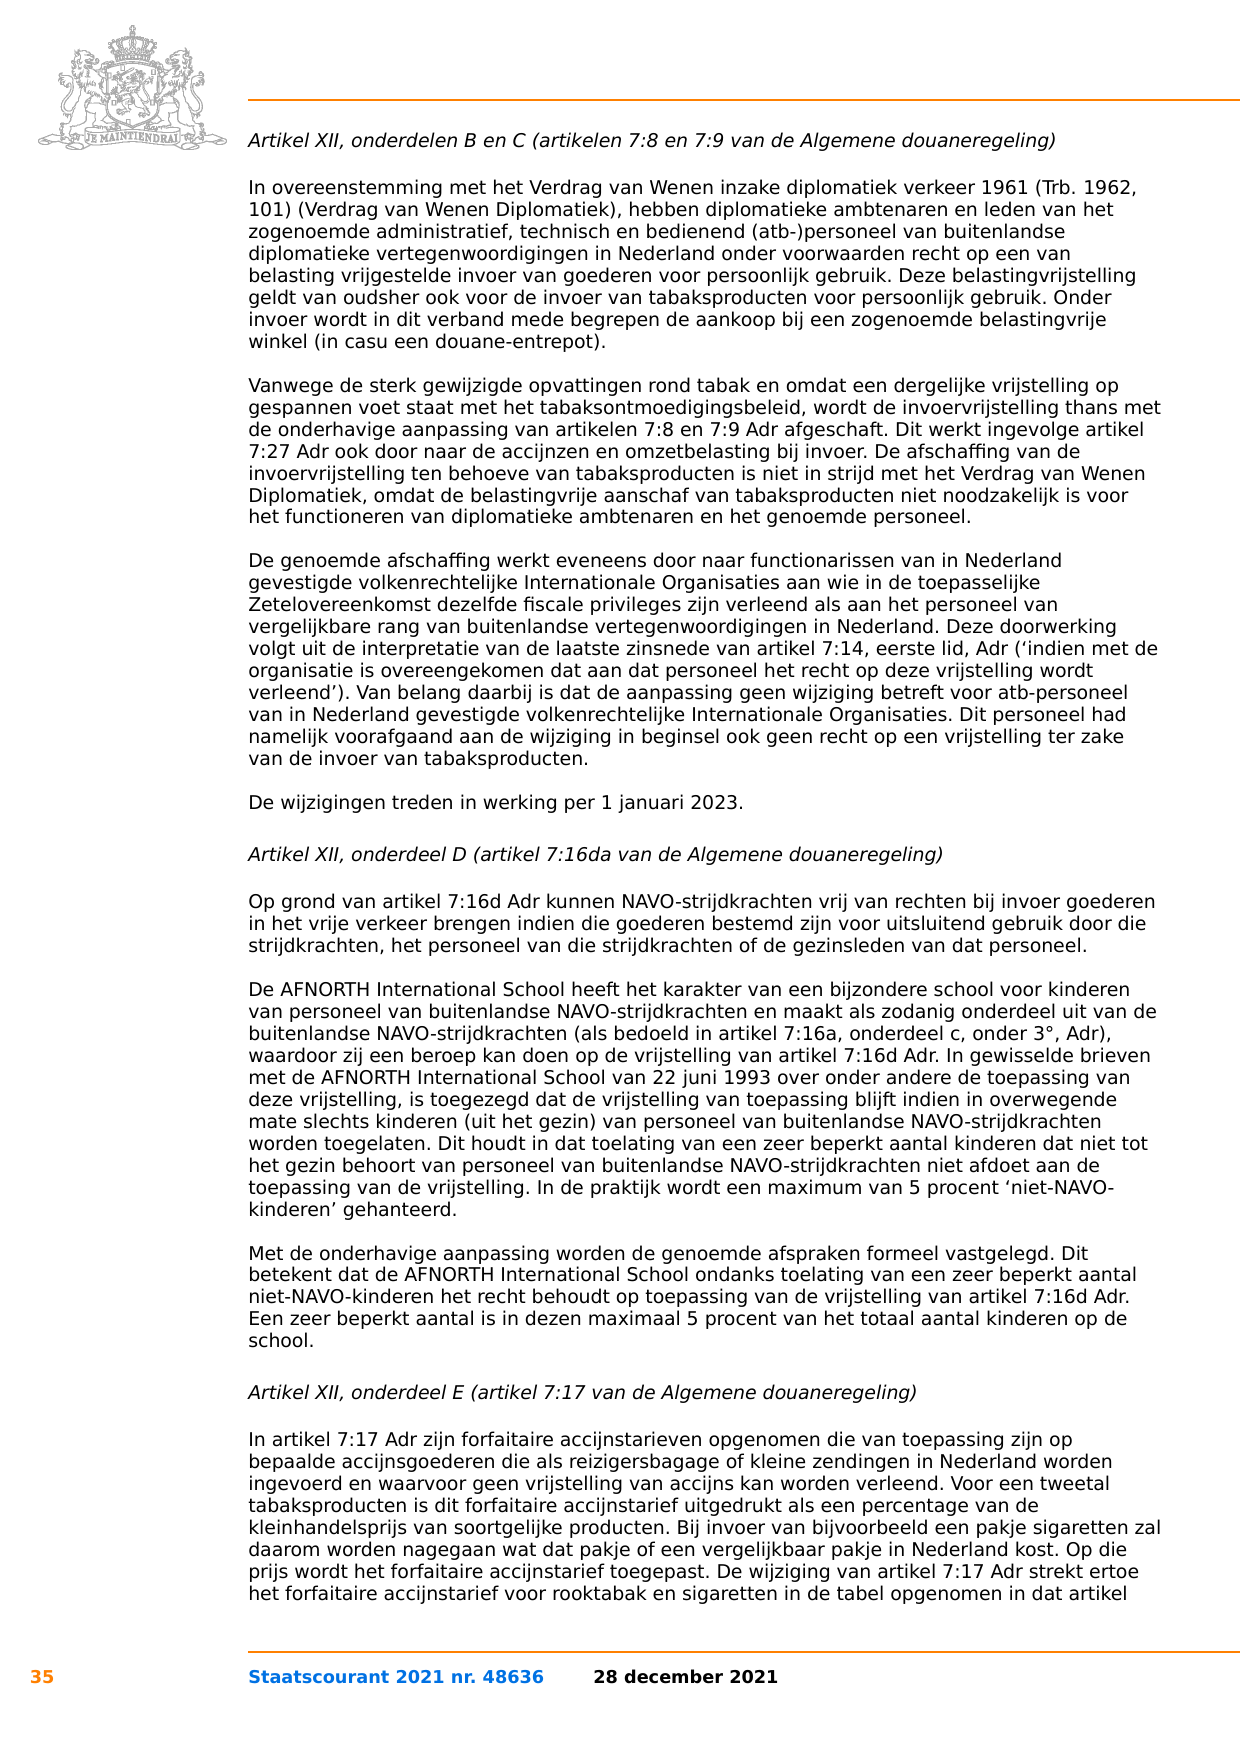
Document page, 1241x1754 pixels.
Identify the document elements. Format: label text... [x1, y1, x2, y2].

text De AFNORTH International School heeft het karakter van een bijzondere school voor kinderen van personeel van buitenlandse NAVO-strijdkrachten en maakt als zodanig onderdeel uit van de buitenlandse NAVO-strijdkrachten (als bedoeld in artikel 7:16a, onderdeel c, onder 3°, Adr), waardoor zij een beroep kan doen op de vrijstelling van artikel 7:16d Adr. In gewisselde brieven met de AFNORTH International School van 22 juni 1993 over onder andere de toepassing van deze vrijstelling, is toegezegd dat de vrijstelling van toepassing blijft indien in overwegende mate slechts kinderen (uit het gezin) van personeel van buitenlandse NAVO-strijdkrachten worden toegelaten. Dit houdt in dat toelating van een zeer beperkt aantal kinderen dat niet tot het gezin behoort van personeel van buitenlandse NAVO-strijdkrachten niet afdoet aan de toepassing van de vrijstelling. In de praktijk wordt een maximum van 5 procent ‘niet-NAVO-kinderen’ gehanteerd. [248, 979, 1163, 1221]
text In overeenstemming met het Verdrag van Wenen inzake diplomatiek verkeer 1961 (Trb. 1962, 101) (Verdrag van Wenen Diplomatiek), hebben diplomatieke ambtenaren en leden van het zogenoemde administratief, technisch en bedienend (atb-)personeel van buitenlandse diplomatieke vertegenwoordigingen in Nederland onder voorwaarden recht op een van belasting vrijgestelde invoer van goederen voor persoonlijk gebruik. Deze belastingvrijstelling geldt van oudsher ook voor de invoer van tabaksproducten voor persoonlijk gebruik. Onder invoer wordt in dit verband mede begrepen de aankoop bij een zogenoemde belastingvrije winkel (in casu een douane-entrepot). [248, 177, 1163, 353]
subtitle Artikel XII, onderdelen B en C (artikelen 7:8 en 7:9 van de Algemene douaneregeling) [248, 130, 1163, 152]
picture [38, 25, 227, 150]
text Vanwege de sterk gewijzigde opvattingen rond tabak en omdat een dergelijke vrijstelling op gespannen voet staat met het tabaksontmoedigingsbeleid, wordt de invoervrijstelling thans met de onderhavige aanpassing van artikelen 7:8 en 7:9 Adr afgeschaft. Dit werkt ingevolge artikel 7:27 Adr ook door naar de accijnzen en omzetbelasting bij invoer. De afschaffing van de invoervrijstelling ten behoeve van tabaksproducten is niet in strijd met het Verdrag van Wenen Diplomatiek, omdat de belastingvrije aanschaf van tabaksproducten niet noodzakelijk is voor het functioneren van diplomatieke ambtenaren en het genoemde personeel. [248, 374, 1163, 528]
subtitle Artikel XII, onderdeel E (artikel 7:17 van de Algemene douaneregeling) [248, 1382, 1163, 1404]
text In artikel 7:17 Adr zijn forfaitaire accijnstarieven opgenomen die van toepassing zijn op bepaalde accijnsgoederen die als reizigersbagage of kleine zendingen in Nederland worden ingevoerd en waarvoor geen vrijstelling van accijns kan worden verleend. Voor een tweetal tabaksproducten is dit forfaitaire accijnstarief uitgedrukt als een percentage van de kleinhandelsprijs van soortgelijke producten. Bij invoer van bijvoorbeeld een pakje sigaretten zal daarom worden nagegaan wat dat pakje of een vergelijkbaar pakje in Nederland kost. Op die prijs wordt het forfaitaire accijnstarief toegepast. De wijziging van artikel 7:17 Adr strekt ertoe het forfaitaire accijnstarief voor rooktabak en sigaretten in de tabel opgenomen in dat artikel [248, 1429, 1163, 1605]
subtitle Artikel XII, onderdeel D (artikel 7:16da van de Algemene douaneregeling) [248, 844, 1163, 866]
text De genoemde afschaffing werkt eveneens door naar functionarissen van in Nederland gevestigde volkenrechtelijke Internationale Organisaties aan wie in de toepasselijke Zetelovereenkomst dezelfde fiscale privileges zijn verleend als aan het personeel van vergelijkbare rang van buitenlandse vertegenwoordigingen in Nederland. Deze doorwerking volgt uit de interpretatie van de laatste zinsnede van artikel 7:14, eerste lid, Adr (‘indien met de organisatie is overeengekomen dat aan dat personeel het recht op deze vrijstelling wordt verleend’). Van belang daarbij is dat de aanpassing geen wijziging betreft voor atb-personeel van in Nederland gevestigde volkenrechtelijke Internationale Organisaties. Dit personeel had namelijk voorafgaand aan de wijziging in beginsel ook geen recht op een vrijstelling ter zake van de invoer van tabaksproducten. [248, 550, 1163, 770]
text Met de onderhavige aanpassing worden de genoemde afspraken formeel vastgelegd. Dit betekent dat de AFNORTH International School ondanks toelating van een zeer beperkt aantal niet-NAVO-kinderen het recht behoudt op toepassing van de vrijstelling van artikel 7:16d Adr. Een zeer beperkt aantal is in dezen maximaal 5 procent van het totaal aantal kinderen op de school. [248, 1242, 1163, 1352]
text De wijzigingen treden in werking per 1 januari 2023. [248, 792, 1163, 814]
text Op grond van artikel 7:16d Adr kunnen NAVO-strijdkrachten vrij van rechten bij invoer goederen in het vrije verkeer brengen indien die goederen bestemd zijn voor uitsluitend gebruik door die strijdkrachten, het personeel van die strijdkrachten of de gezinsleden van dat personeel. [248, 891, 1163, 957]
